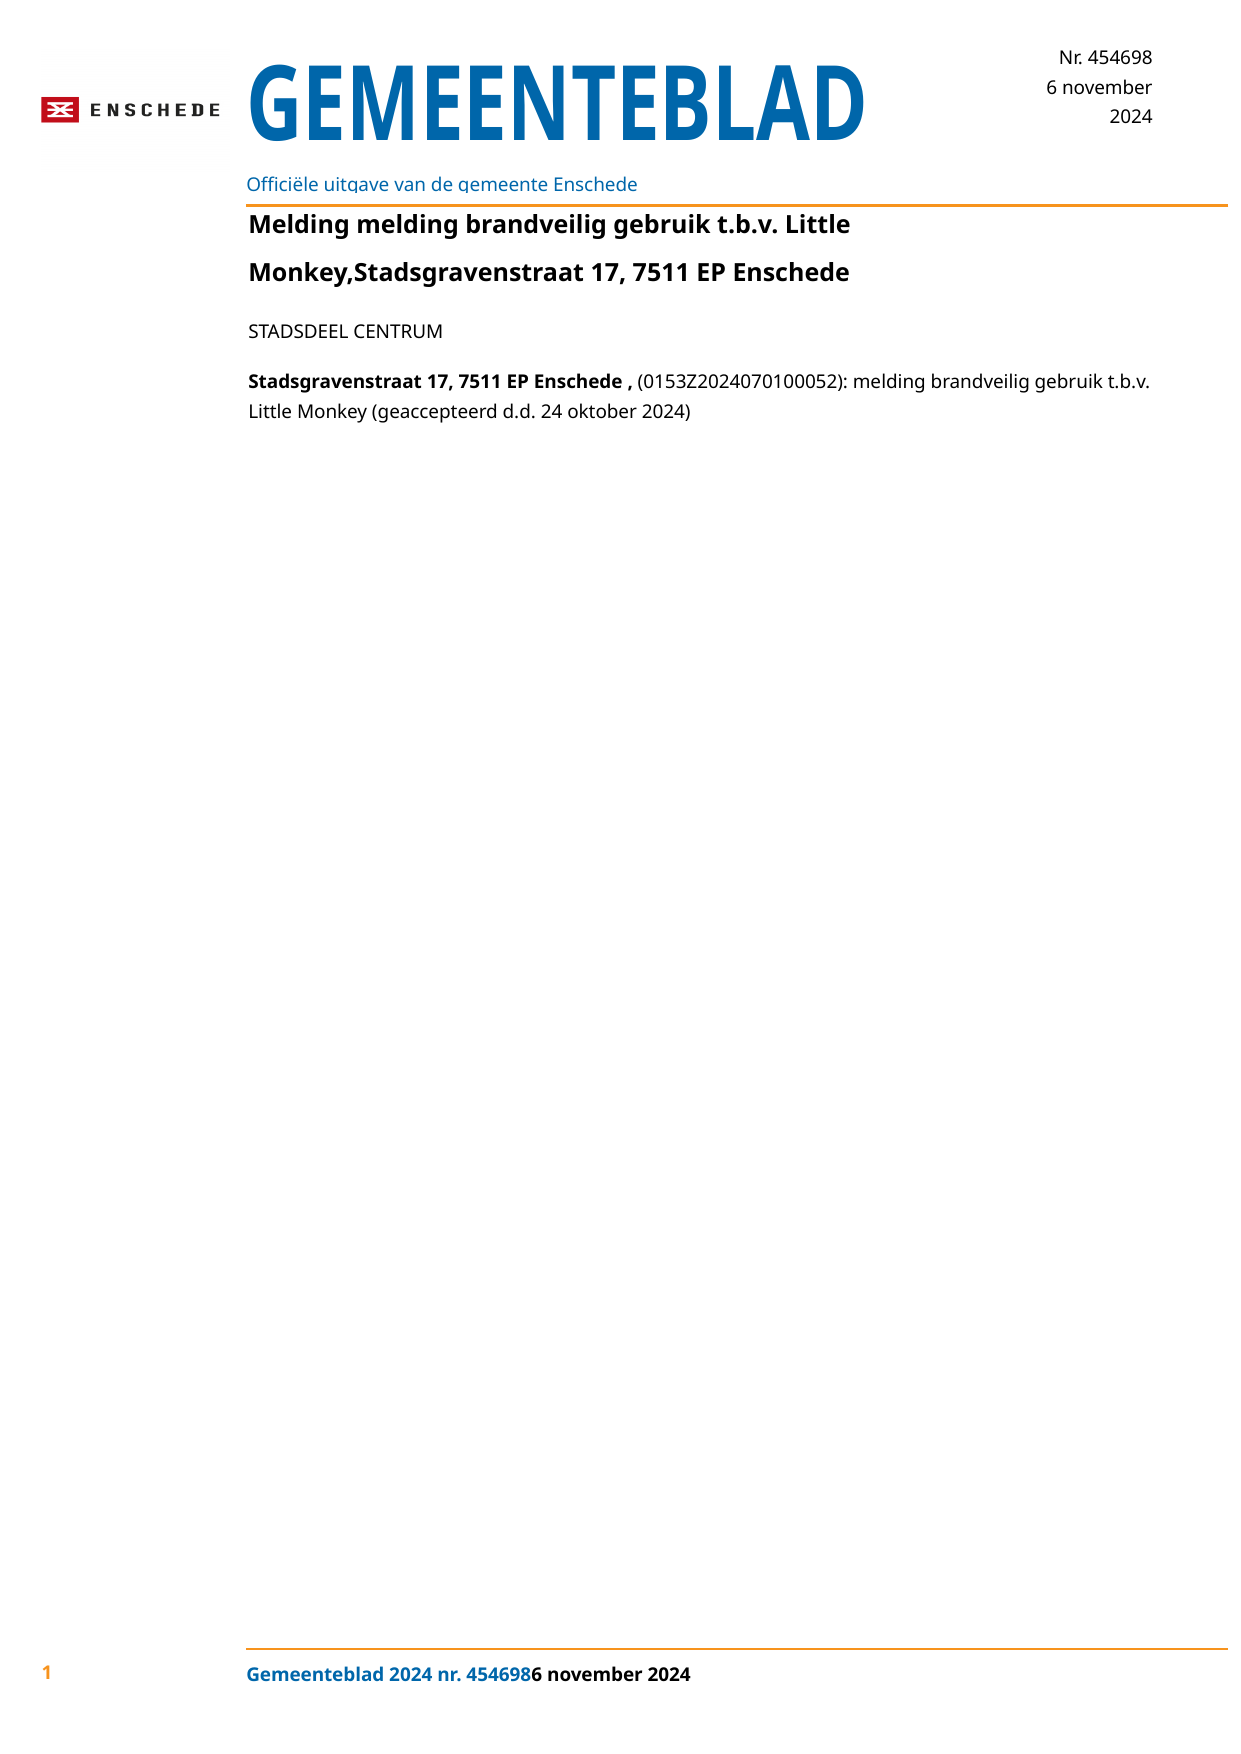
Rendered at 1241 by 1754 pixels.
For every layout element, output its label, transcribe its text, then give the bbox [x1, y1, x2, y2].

picture [41, 47, 231, 172]
text Melding melding brandveilig gebruik t.b.v. Little Monkey,Stadsgravenstraat 17, 7511 EP Enschede [248, 207, 1152, 288]
text Stadsgravenstraat 17, 7511 EP Enschede , (0153Z2024070100052): melding brandveilig gebruik t.b.v. Little Monkey (geaccepteerd d.d. 24 oktober 2024) [248, 368, 1152, 424]
text STADSDEEL CENTRUM [248, 318, 1152, 344]
